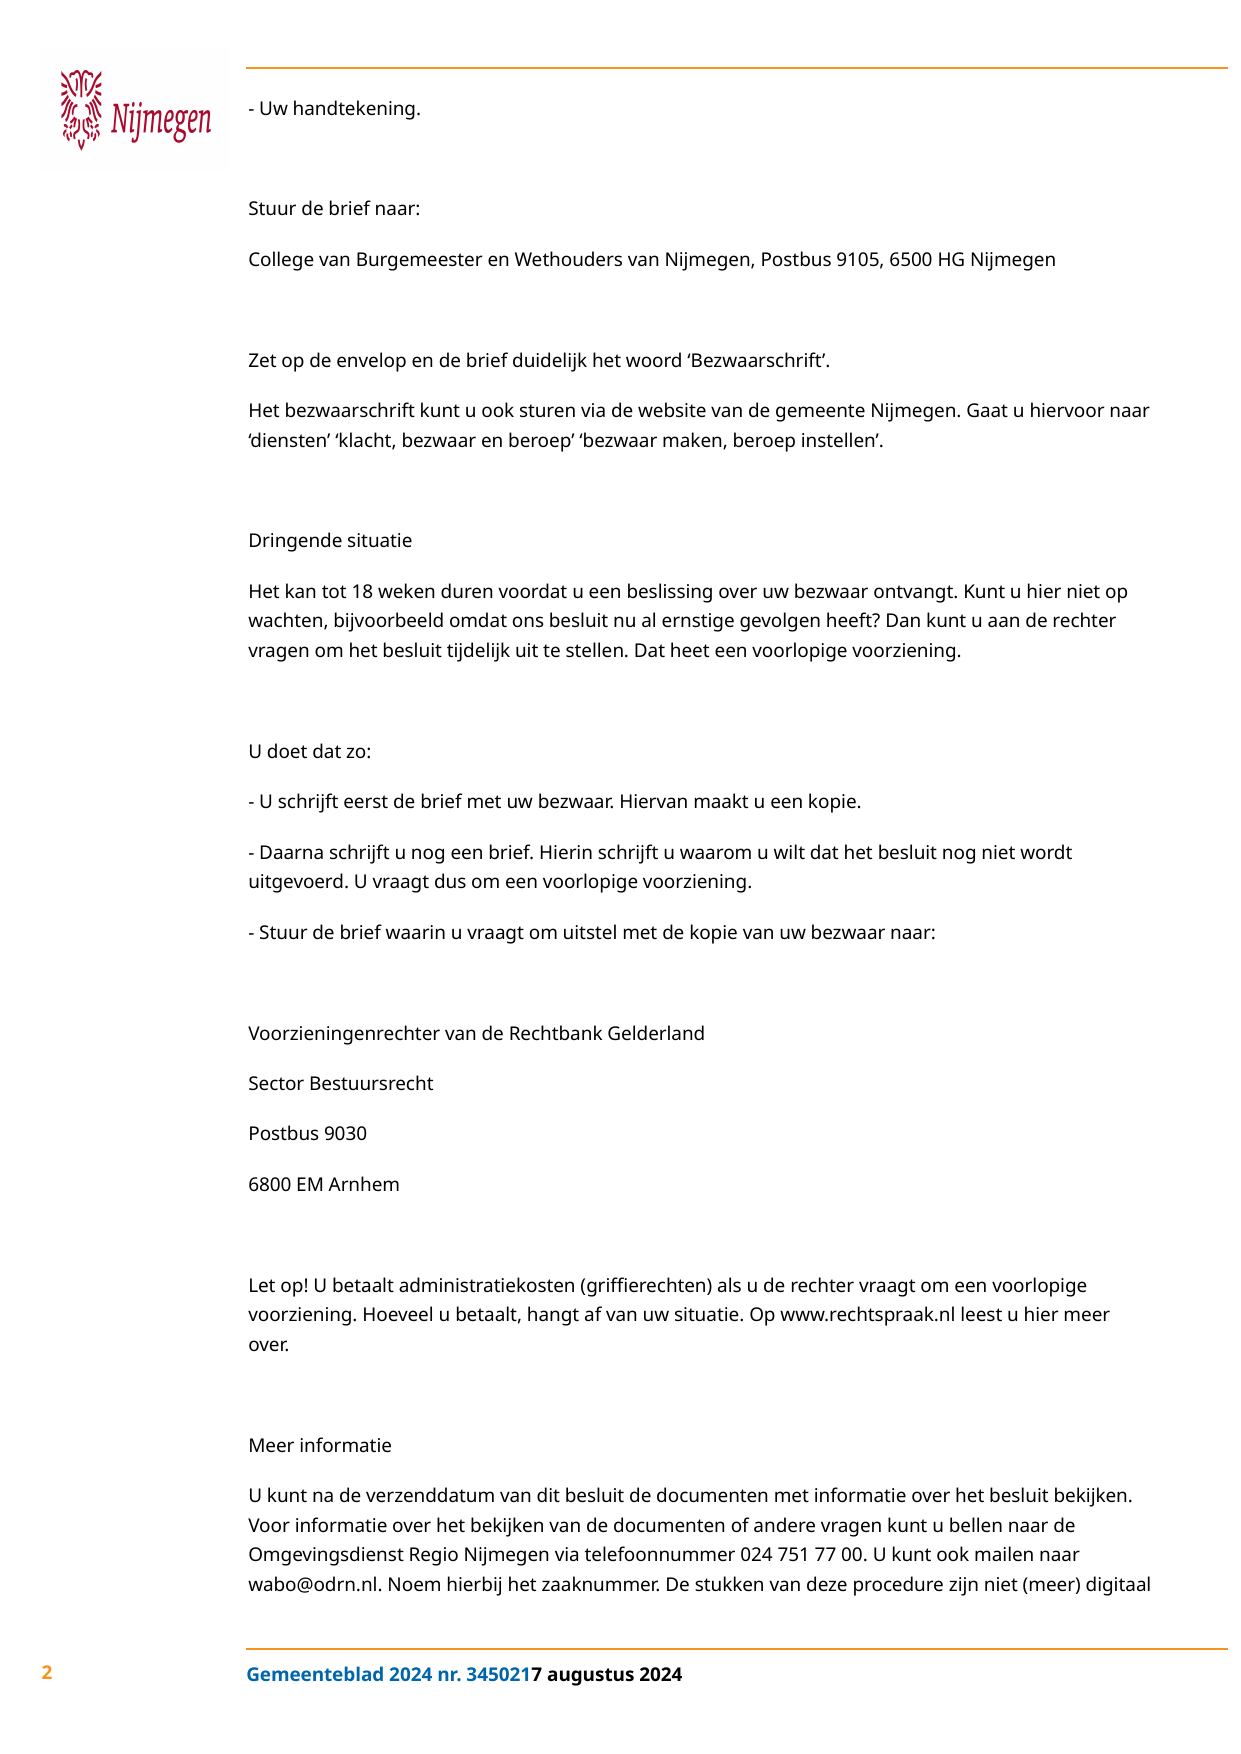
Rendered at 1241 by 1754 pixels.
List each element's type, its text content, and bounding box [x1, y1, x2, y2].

text - Daarna schrijft u nog een brief. Hierin schrijft u waarom u wilt dat het besluit nog niet wordt uitgevoerd. U vraagt dus om een voorlopige voorziening. [248, 839, 1152, 894]
text Sector Bestuursrecht [248, 1070, 1152, 1096]
text Voorzieningenrechter van de Rechtbank Gelderland [248, 1020, 1152, 1046]
text Zet op de envelop en de brief duidelijk het woord ‘Bezwaarschrift’. [248, 347, 1152, 373]
picture [41, 47, 231, 172]
text - Uw handtekening. [248, 95, 1152, 121]
text - Stuur de brief waarin u vraagt om uitstel met de kopie van uw bezwaar naar: [248, 919, 1152, 945]
text Stuur de brief naar: [248, 196, 1152, 221]
text Postbus 9030 [248, 1121, 1152, 1146]
text Het kan tot 18 weken duren voordat u een beslissing over uw bezwaar ontvangt. Kunt u hier niet op wachten, bijvoorbeeld omdat ons besluit nu al ernstige gevolgen heeft? Dan kunt u aan de rechter vragen om het besluit tijdelijk uit te stellen. Dat heet een voorlopige voorziening. [248, 578, 1152, 663]
text Meer informatie [248, 1432, 1152, 1458]
text - U schrijft eerst de brief met uw bezwaar. Hiervan maakt u een kopie. [248, 788, 1152, 814]
text Het bezwaarschrift kunt u ook sturen via de website van de gemeente Nijmegen. Gaat u hiervoor naar ‘diensten’ ‘klacht, bezwaar en beroep’ ‘bezwaar maken, beroep instellen’. [248, 397, 1152, 453]
text 6800 EM Arnhem [248, 1171, 1152, 1197]
text College van Burgemeester en Wethouders van Nijmegen, Postbus 9105, 6500 HG Nijmegen [248, 246, 1152, 272]
text Dringende situatie [248, 528, 1152, 553]
text Let op! U betaalt administratiekosten (griffierechten) als u de rechter vraagt om een voorlopige voorziening. Hoeveel u betaalt, hangt af van uw situatie. Op www.rechtspraak.nl leest u hier meer over. [248, 1272, 1152, 1357]
text U kunt na de verzenddatum van dit besluit de documenten met informatie over het besluit bekijken. Voor informatie over het bekijken van de documenten of andere vragen kunt u bellen naar de Omgevingsdienst Regio Nijmegen via telefoonnummer 024 751 77 00. U kunt ook mailen naar wabo@odrn.nl. Noem hierbij het zaaknummer. De stukken van deze procedure zijn niet (meer) digitaal [248, 1482, 1152, 1597]
text U doet dat zo: [248, 738, 1152, 764]
